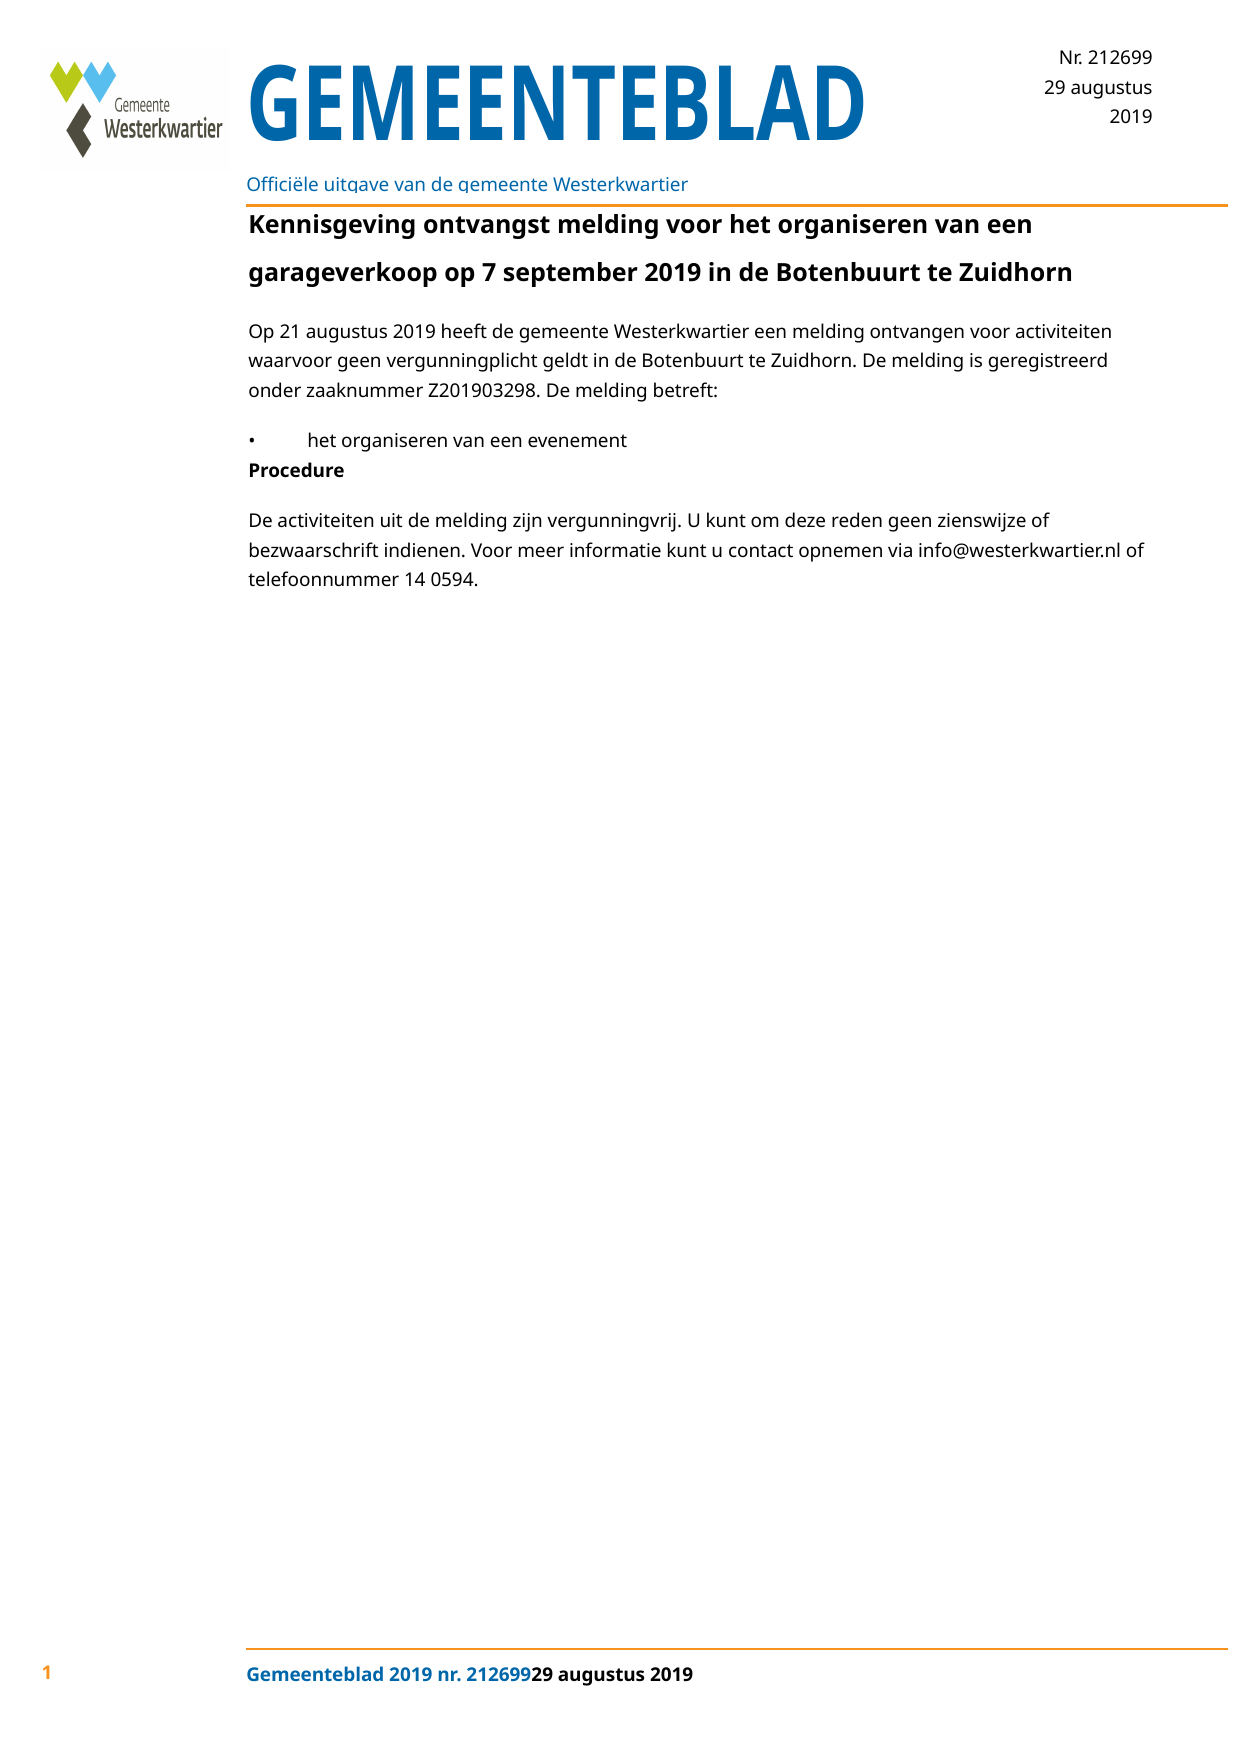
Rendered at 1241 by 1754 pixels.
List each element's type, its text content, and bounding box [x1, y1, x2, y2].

picture [41, 47, 231, 172]
list het organiseren van een evenement [248, 427, 1152, 453]
text Procedure [248, 457, 1152, 483]
text Kennisgeving ontvangst melding voor het organiseren van een garageverkoop op 7 september 2019 in de Botenbuurt te Zuidhorn [248, 207, 1152, 288]
text De activiteiten uit de melding zijn vergunningvrij. U kunt om deze reden geen zienswijze of bezwaarschrift indienen. Voor meer informatie kunt u contact opnemen via info@westerkwartier.nl of telefoonnummer 14 0594. [248, 507, 1152, 592]
text Op 21 augustus 2019 heeft de gemeente Westerkwartier een melding ontvangen voor activiteiten waarvoor geen vergunningplicht geldt in de Botenbuurt te Zuidhorn. De melding is geregistreerd onder zaaknummer Z201903298. De melding betreft: [248, 318, 1152, 403]
